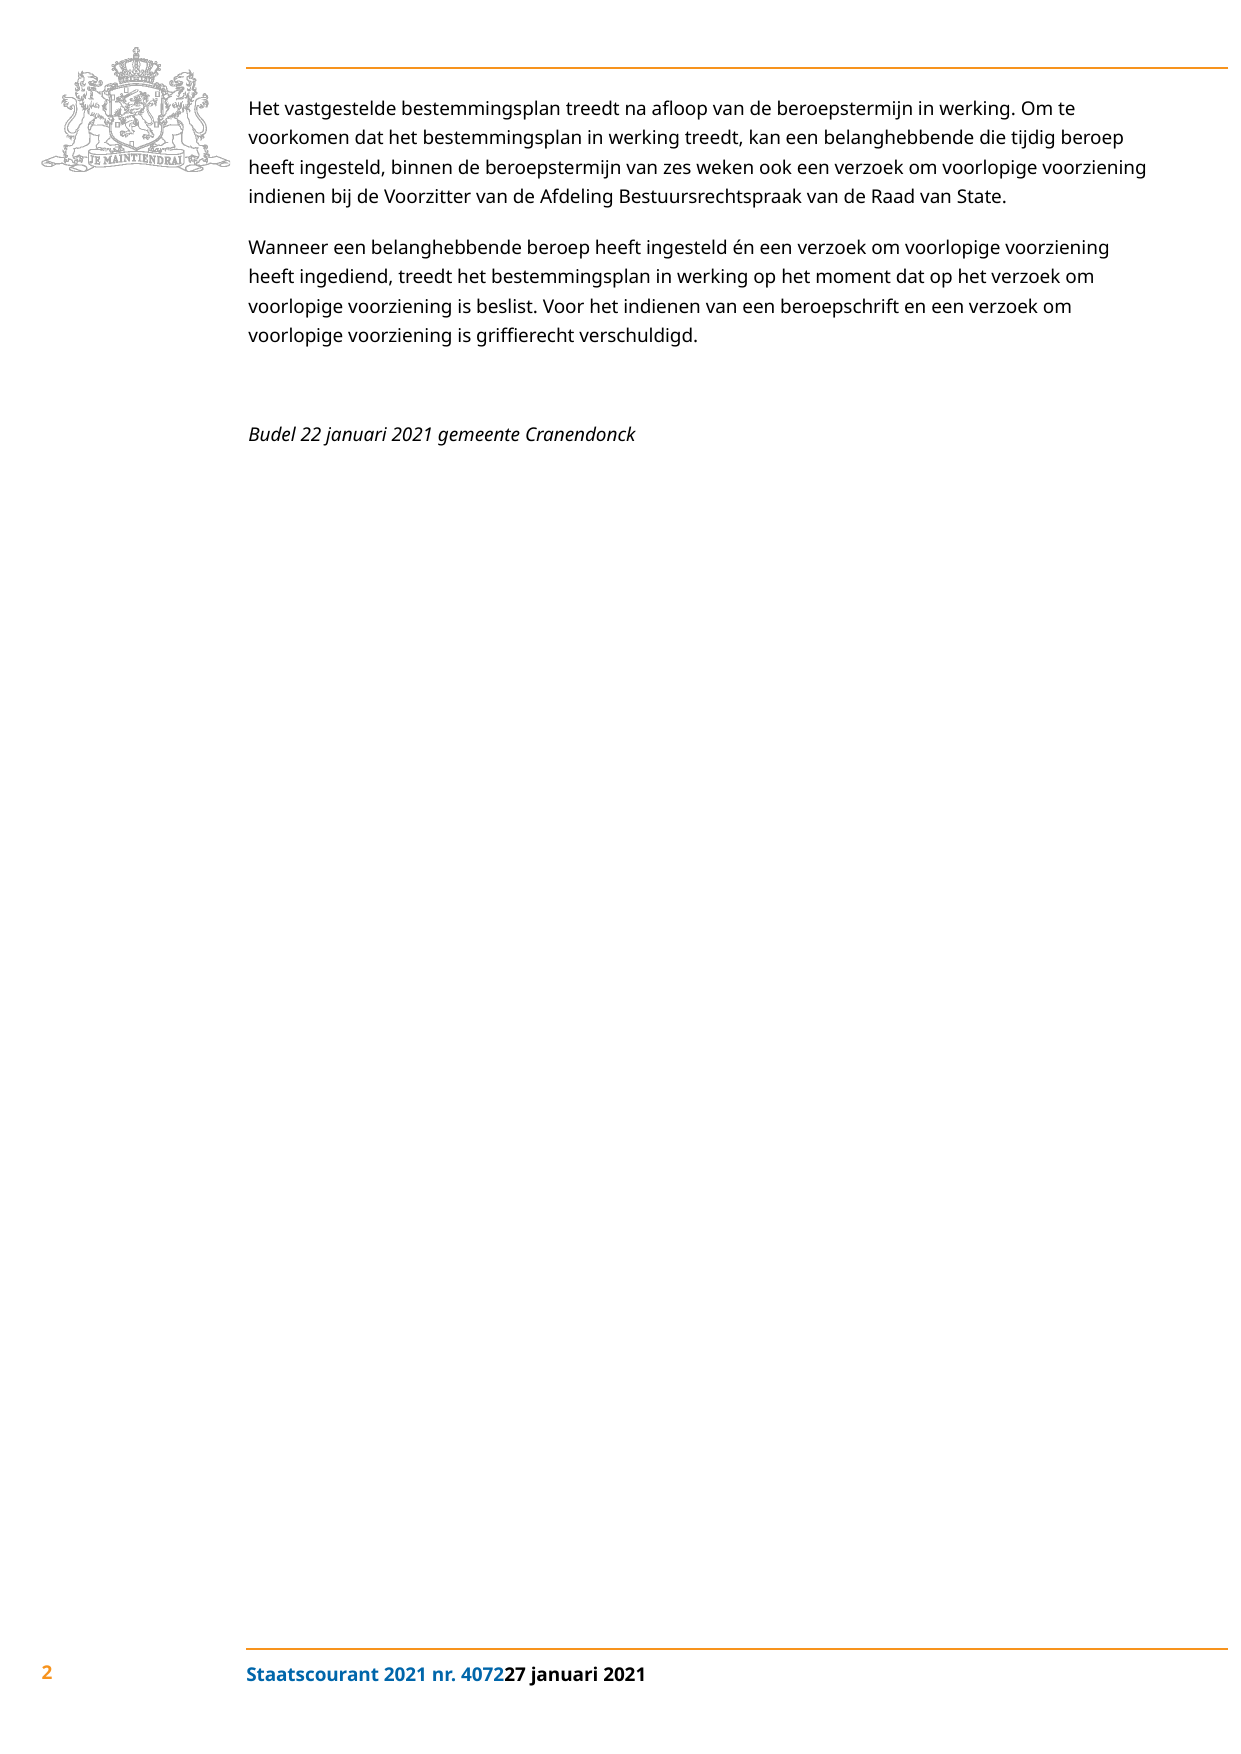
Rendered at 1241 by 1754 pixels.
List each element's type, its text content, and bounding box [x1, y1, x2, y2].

picture [41, 47, 231, 172]
text Het vastgestelde bestemmingsplan treedt na afloop van de beroepstermijn in werking. Om te voorkomen dat het bestemmingsplan in werking treedt, kan een belanghebbende die tijdig beroep heeft ingesteld, binnen de beroepstermijn van zes weken ook een verzoek om voorlopige voorziening indienen bij de Voorzitter van de Afdeling Bestuursrechtspraak van de Raad van State. [248, 95, 1152, 209]
text Budel 22 januari 2021 gemeente Cranendonck [248, 421, 1152, 447]
text Wanneer een belanghebbende beroep heeft ingesteld én een verzoek om voorlopige voorziening heeft ingediend, treedt het bestemmingsplan in werking op het moment dat op het verzoek om voorlopige voorziening is beslist. Voor het indienen van een beroepschrift en een verzoek om voorlopige voorziening is griffierecht verschuldigd. [248, 234, 1152, 348]
